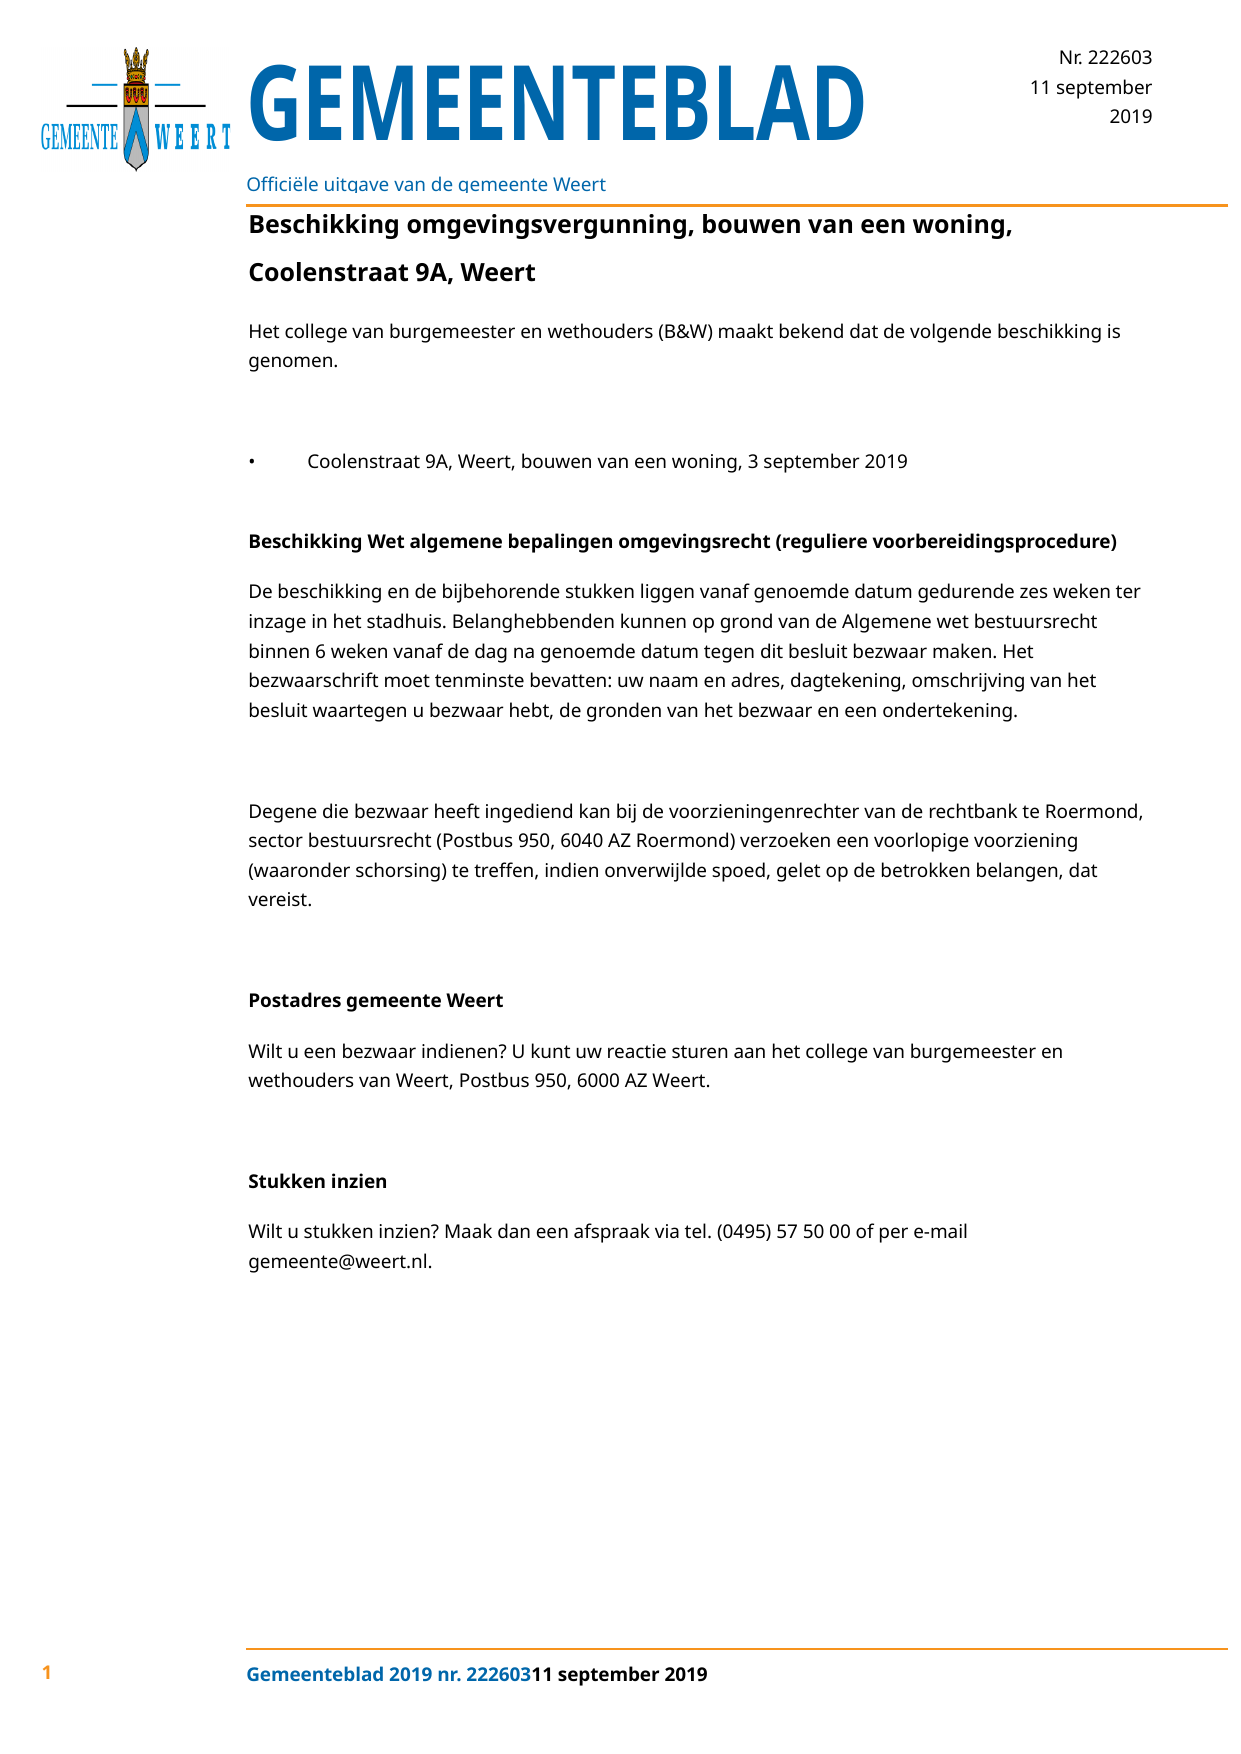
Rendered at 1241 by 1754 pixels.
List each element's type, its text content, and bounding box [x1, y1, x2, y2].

text Het college van burgemeester en wethouders (B&W) maakt bekend dat de volgende beschikking is genomen. [248, 318, 1152, 373]
text Stukken inzien [248, 1168, 1152, 1194]
text Beschikking Wet algemene bepalingen omgevingsrecht (reguliere voorbereidingsprocedure) [248, 528, 1152, 554]
text Degene die bezwaar heeft ingediend kan bij de voorzieningenrechter van de rechtbank te Roermond, sector bestuursrecht (Postbus 950, 6040 AZ Roermond) verzoeken een voorlopige voorziening (waaronder schorsing) te treffen, indien onverwijlde spoed, gelet op de betrokken belangen, dat vereist. [248, 798, 1152, 912]
list Coolenstraat 9A, Weert, bouwen van een woning, 3 september 2019 [248, 448, 1152, 474]
text Wilt u stukken inzien? Maak dan een afspraak via tel. (0495) 57 50 00 of per e-mail gemeente@weert.nl. [248, 1219, 1152, 1274]
text Wilt u een bezwaar indienen? U kunt uw reactie sturen aan het college van burgemeester en wethouders van Weert, Postbus 950, 6000 AZ Weert. [248, 1038, 1152, 1093]
text Beschikking omgevingsvergunning, bouwen van een woning, Coolenstraat 9A, Weert [248, 207, 1152, 288]
picture [41, 47, 231, 172]
text De beschikking en de bijbehorende stukken liggen vanaf genoemde datum gedurende zes weken ter inzage in het stadhuis. Belanghebbenden kunnen op grond van de Algemene wet bestuursrecht binnen 6 weken vanaf de dag na genoemde datum tegen dit besluit bezwaar maken. Het bezwaarschrift moet tenminste bevatten: uw naam en adres, dagtekening, omschrijving van het besluit waartegen u bezwaar hebt, de gronden van het bezwaar en een ondertekening. [248, 579, 1152, 723]
text Postadres gemeente Weert [248, 987, 1152, 1013]
